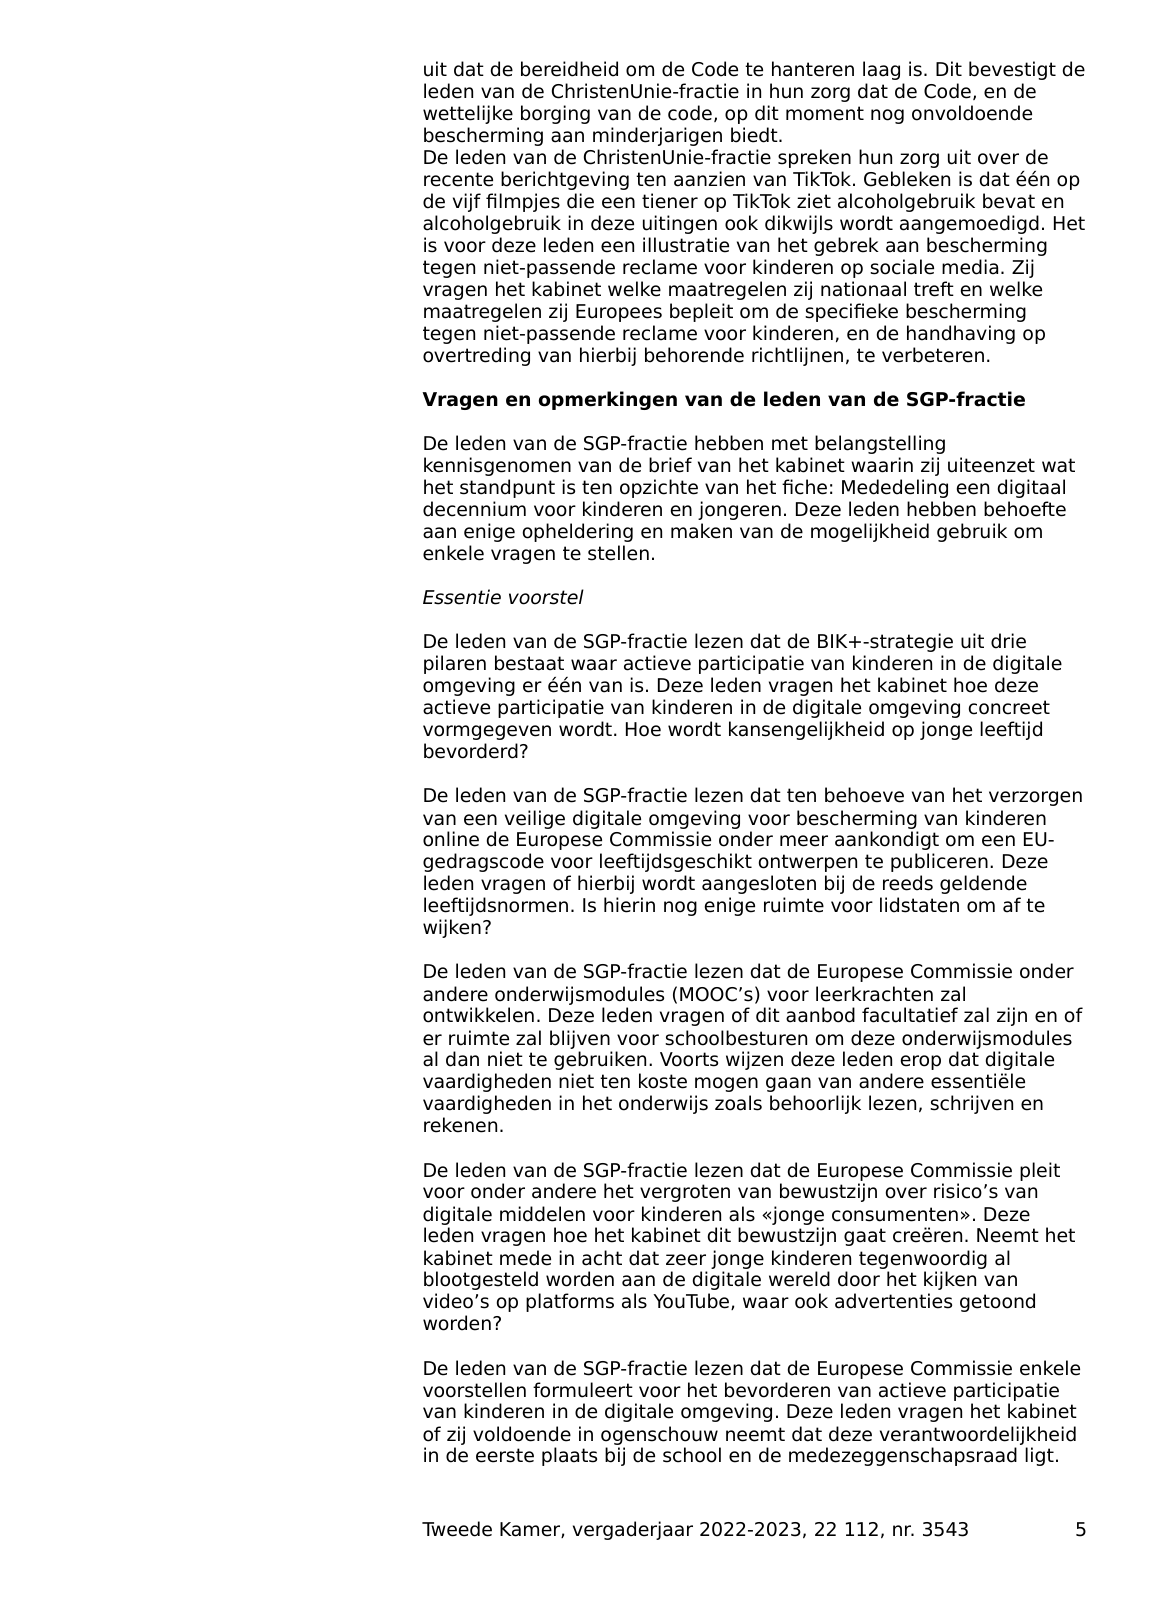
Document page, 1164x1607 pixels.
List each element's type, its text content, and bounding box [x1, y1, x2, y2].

text De leden van de SGP-fractie lezen dat de BIK+-strategie uit drie pilaren bestaat waar actieve participatie van kinderen in de digitale omgeving er één van is. Deze leden vragen het kabinet hoe deze actieve participatie van kinderen in de digitale omgeving concreet vormgegeven wordt. Hoe wordt kansengelijkheid op jonge leeftijd bevorderd? [422, 631, 1087, 763]
subtitle Essentie voorstel [422, 587, 1087, 609]
text De leden van de SGP-fractie lezen dat de Europese Commissie enkele voorstellen formuleert voor het bevorderen van actieve participatie van kinderen in de digitale omgeving. Deze leden vragen het kabinet of zij voldoende in ogenschouw neemt dat deze verantwoordelijkheid in de eerste plaats bij de school en de medezeggenschapsraad ligt. [422, 1357, 1087, 1467]
text De leden van de SGP-fractie lezen dat de Europese Commissie pleit voor onder andere het vergroten van bewustzijn over risico’s van digitale middelen voor kinderen als «jonge consumenten». Deze leden vragen hoe het kabinet dit bewustzijn gaat creëren. Neemt het kabinet mede in acht dat zeer jonge kinderen tegenwoordig al blootgesteld worden aan de digitale wereld door het kijken van video’s op platforms als YouTube, waar ook advertenties getoond worden? [422, 1159, 1087, 1335]
text uit dat de bereidheid om de Code te hanteren laag is. Dit bevestigt de leden van de ChristenUnie-fractie in hun zorg dat de Code, en de wettelijke borging van de code, op dit moment nog onvoldoende bescherming aan minderjarigen biedt. [422, 59, 1087, 147]
text De leden van de SGP-fractie lezen dat ten behoeve van het verzorgen van een veilige digitale omgeving voor bescherming van kinderen online de Europese Commissie onder meer aankondigt om een EU-gedragscode voor leeftijdsgeschikt ontwerpen te publiceren. Deze leden vragen of hierbij wordt aangesloten bij de reeds geldende leeftijdsnormen. Is hierin nog enige ruimte voor lidstaten om af te wijken? [422, 785, 1087, 939]
text De leden van de SGP-fractie hebben met belangstelling kennisgenomen van de brief van het kabinet waarin zij uiteenzet wat het standpunt is ten opzichte van het fiche: Mededeling een digitaal decennium voor kinderen en jongeren. Deze leden hebben behoefte aan enige opheldering en maken van de mogelijkheid gebruik om enkele vragen te stellen. [422, 433, 1087, 565]
text De leden van de ChristenUnie-fractie spreken hun zorg uit over de recente berichtgeving ten aanzien van TikTok. Gebleken is dat één op de vijf filmpjes die een tiener op TikTok ziet alcoholgebruik bevat en alcoholgebruik in deze uitingen ook dikwijls wordt aangemoedigd. Het is voor deze leden een illustratie van het gebrek aan bescherming tegen niet-passende reclame voor kinderen op sociale media. Zij vragen het kabinet welke maatregelen zij nationaal treft en welke maatregelen zij Europees bepleit om de specifieke bescherming tegen niet-passende reclame voor kinderen, en de handhaving op overtreding van hierbij behorende richtlijnen, te verbeteren. [422, 147, 1087, 367]
subtitle Vragen en opmerkingen van de leden van de SGP-fractie [422, 389, 1087, 411]
text De leden van de SGP-fractie lezen dat de Europese Commissie onder andere onderwijsmodules (MOOC’s) voor leerkrachten zal ontwikkelen. Deze leden vragen of dit aanbod facultatief zal zijn en of er ruimte zal blijven voor schoolbesturen om deze onderwijsmodules al dan niet te gebruiken. Voorts wijzen deze leden erop dat digitale vaardigheden niet ten koste mogen gaan van andere essentiële vaardigheden in het onderwijs zoals behoorlijk lezen, schrijven en rekenen. [422, 961, 1087, 1137]
